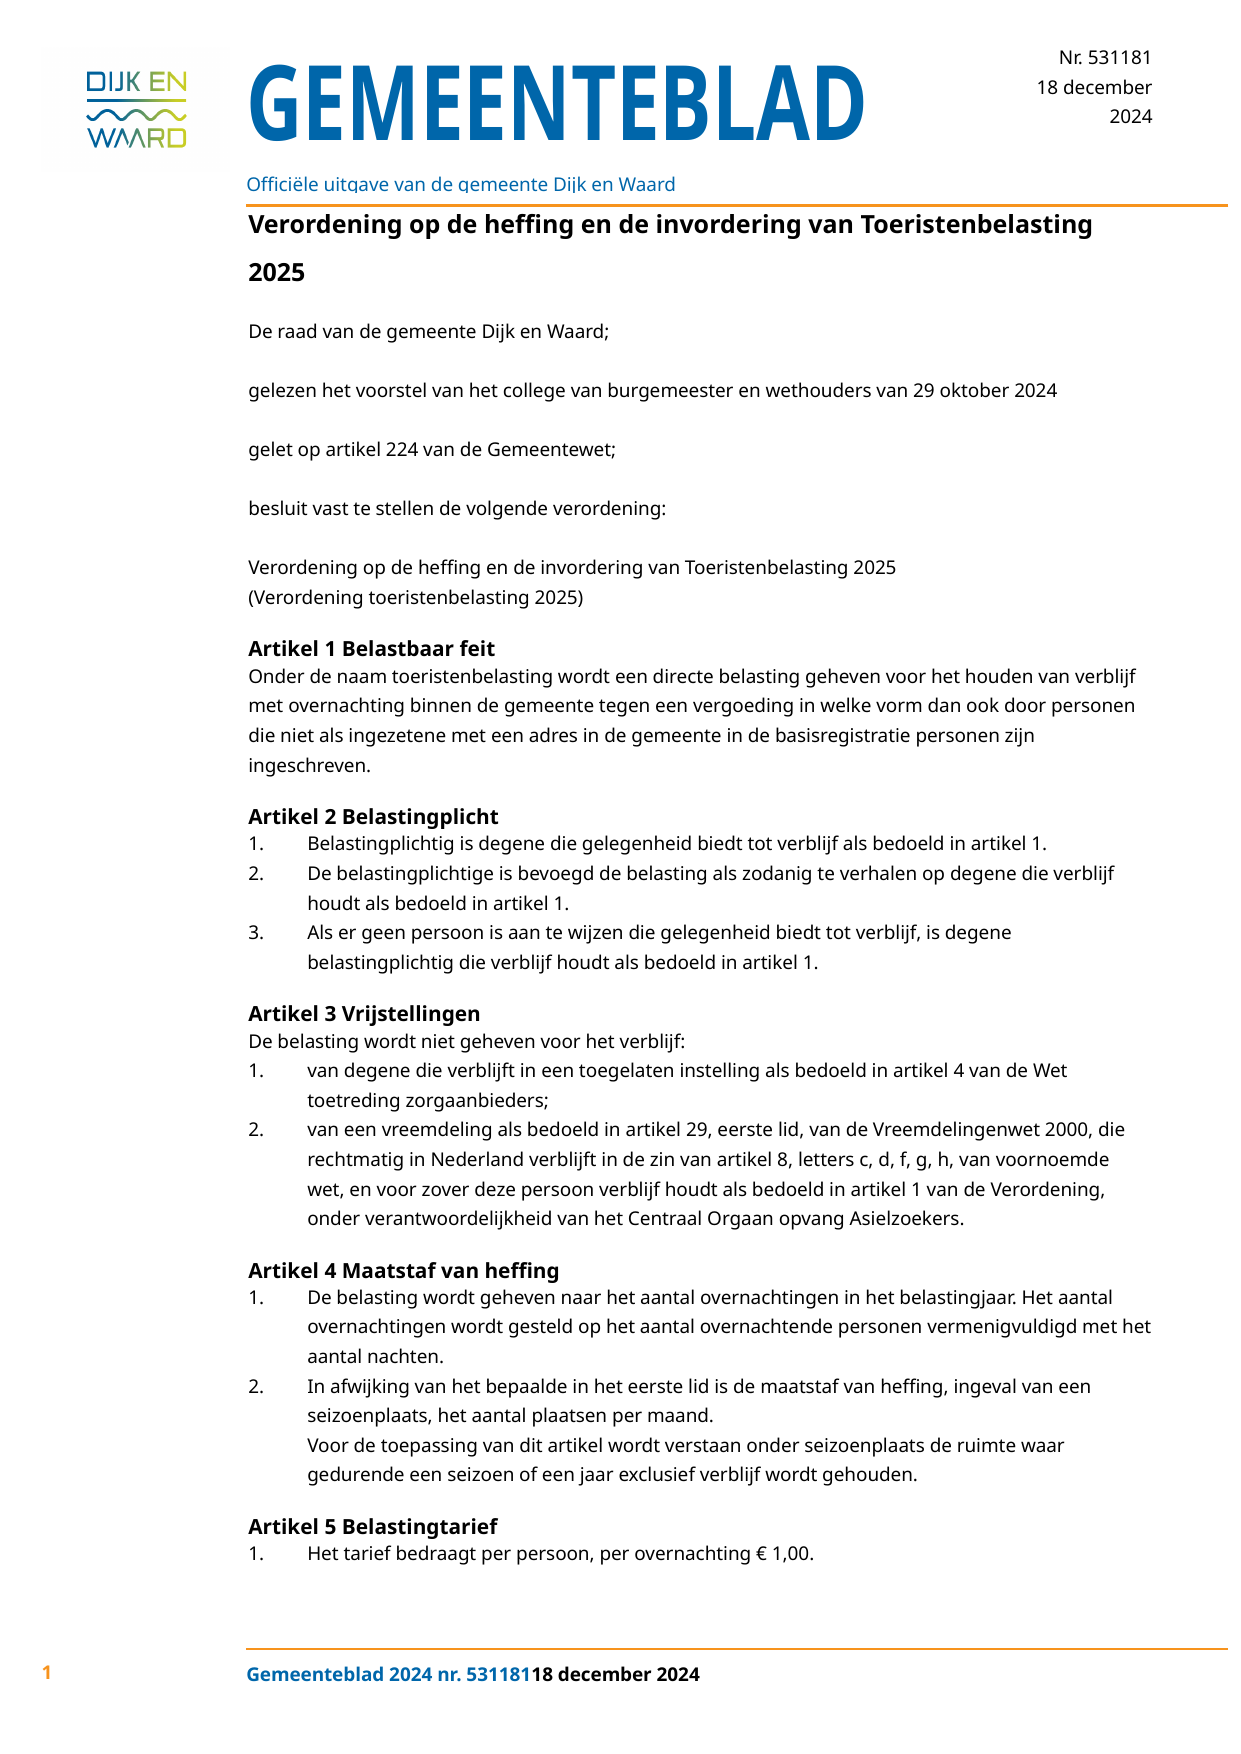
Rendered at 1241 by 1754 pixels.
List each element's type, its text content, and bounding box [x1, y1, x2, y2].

text Onder de naam toeristenbelasting wordt een directe belasting geheven voor het houden van verblijf met overnachting binnen de gemeente tegen een vergoeding in welke vorm dan ook door personen die niet als ingezetene met een adres in de gemeente in de basisregistratie personen zijn ingeschreven. [248, 663, 1152, 777]
text gelezen het voorstel van het college van burgemeester en wethouders van 29 oktober 2024 [248, 377, 1152, 403]
list De belastingplichtige is bevoegd de belasting als zodanig te verhalen op degene die verblijf houdt als bedoeld in artikel 1. [248, 860, 1152, 916]
list Als er geen persoon is aan te wijzen die gelegenheid biedt tot verblijf, is degene belastingplichtig die verblijf houdt als bedoeld in artikel 1. [248, 919, 1152, 975]
text Artikel 3 Vrijstellingen [248, 999, 1152, 1028]
text (Verordening toeristenbelasting 2025) [248, 584, 1152, 610]
text De belasting wordt niet geheven voor het verblijf: [248, 1028, 1152, 1053]
text Artikel 2 Belastingplicht [248, 802, 1152, 831]
text De raad van de gemeente Dijk en Waard; [248, 318, 1152, 344]
list van degene die verblijft in een toegelaten instelling als bedoeld in artikel 4 van de Wet toetreding zorgaanbieders; [248, 1057, 1152, 1113]
list De belasting wordt geheven naar het aantal overnachtingen in het belastingjaar. Het aantal overnachtingen wordt gesteld op het aantal overnachtende personen vermenigvuldigd met het aantal nachten. [248, 1284, 1152, 1369]
text gelet op artikel 224 van de Gemeentewet; [248, 436, 1152, 462]
list Belastingplichtig is degene die gelegenheid biedt tot verblijf als bedoeld in artikel 1. [248, 831, 1152, 856]
list In afwijking van het bepaalde in het eerste lid is de maatstaf van heffing, ingeval van een seizoenplaats, het aantal plaatsen per maand. [248, 1373, 1152, 1428]
picture [41, 47, 231, 172]
text Artikel 4 Maatstaf van heffing [248, 1256, 1152, 1284]
text Verordening op de heffing en de invordering van Toeristenbelasting 2025 [248, 554, 1152, 580]
list Voor de toepassing van dit artikel wordt verstaan onder seizoenplaats de ruimte waar gedurende een seizoen of een jaar exclusief verblijf wordt gehouden. [248, 1432, 1152, 1487]
text Verordening op de heffing en de invordering van Toeristenbelasting 2025 [248, 207, 1152, 288]
text besluit vast te stellen de volgende verordening: [248, 495, 1152, 521]
list Het tarief bedraagt per persoon, per overnachting € 1,00. [248, 1541, 1152, 1566]
text Artikel 1 Belastbaar feit [248, 634, 1152, 663]
list van een vreemdeling als bedoeld in artikel 29, eerste lid, van de Vreemdelingenwet 2000, die rechtmatig in Nederland verblijft in de zin van artikel 8, letters c, d, f, g, h, van voornoemde wet, en voor zover deze persoon verblijf houdt als bedoeld in artikel 1 van de Verordening, onder verantwoordelijkheid van het Centraal Orgaan opvang Asielzoekers. [248, 1117, 1152, 1231]
text Artikel 5 Belastingtarief [248, 1512, 1152, 1541]
